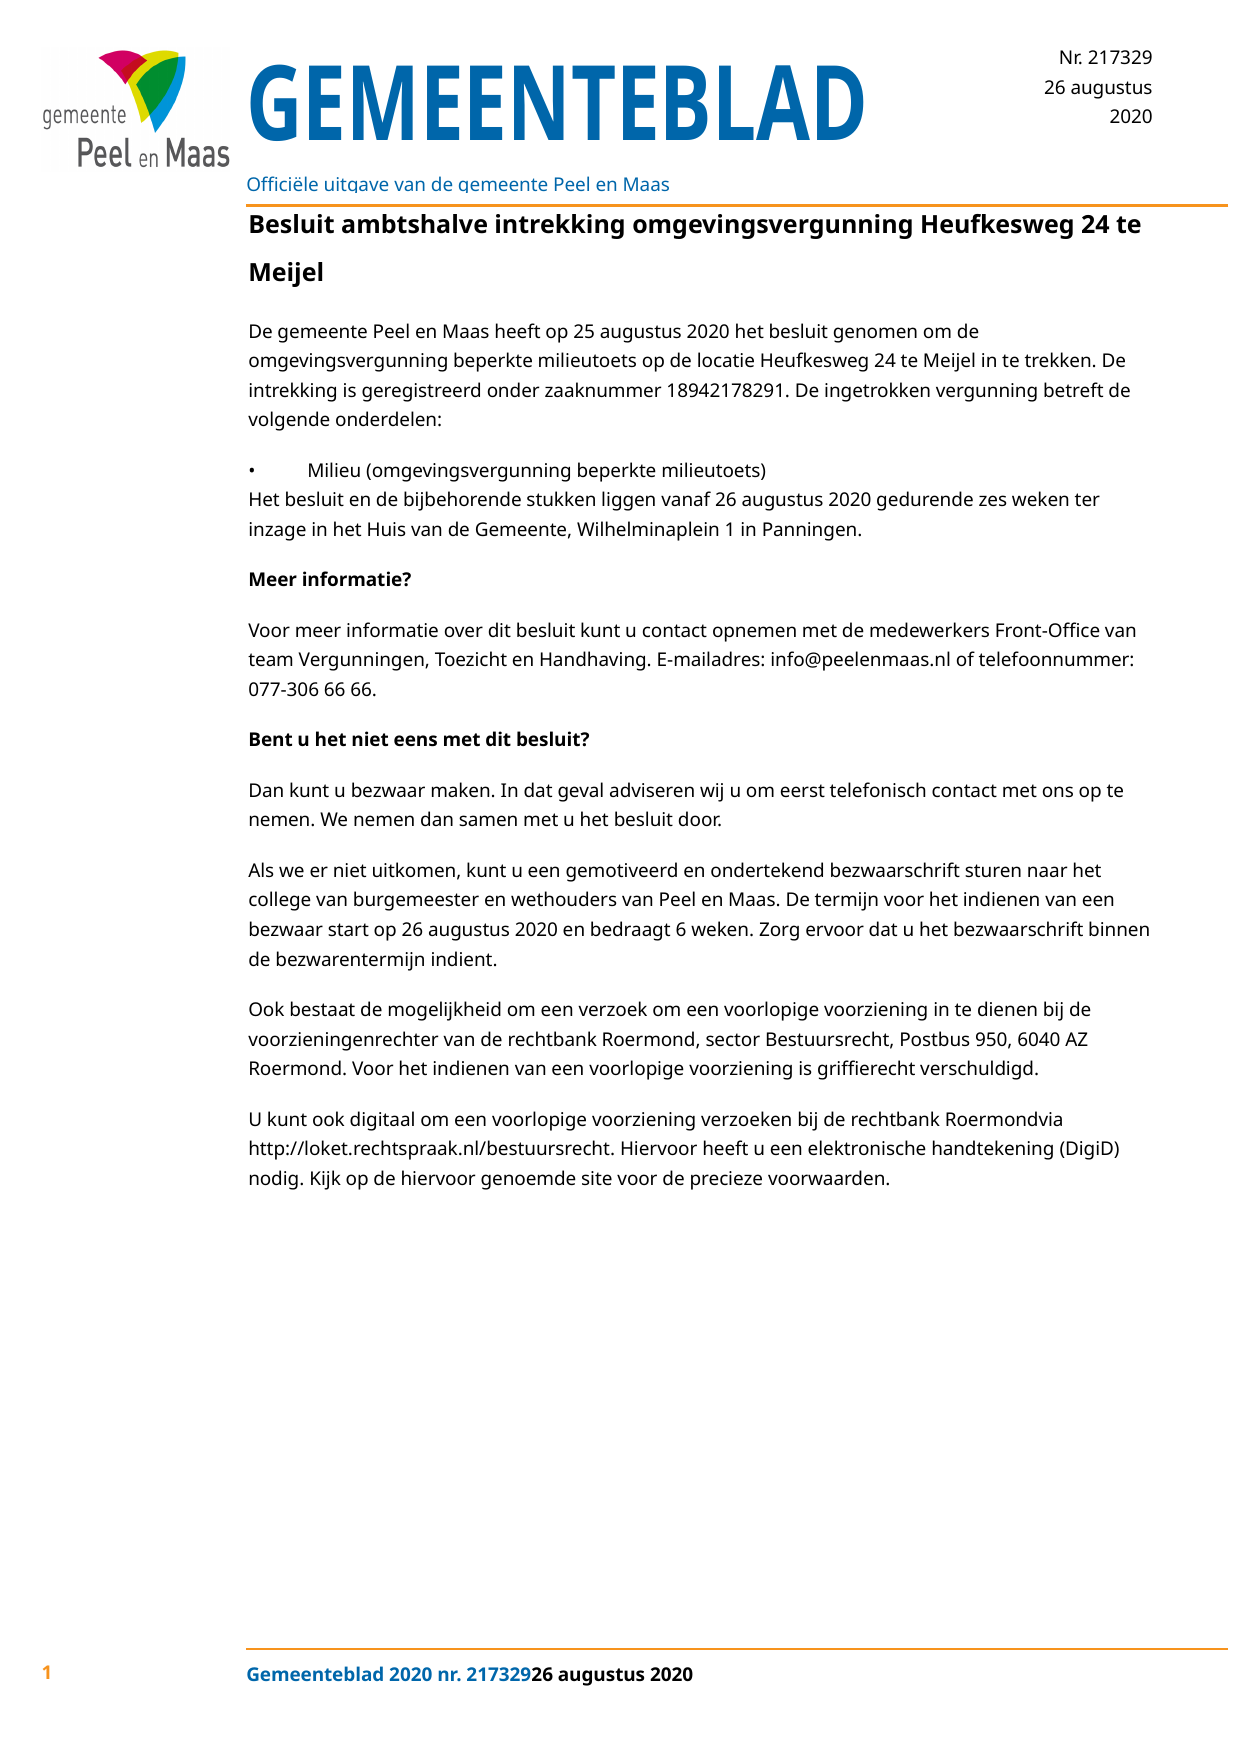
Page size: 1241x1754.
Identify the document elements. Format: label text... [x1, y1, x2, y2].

list Milieu (omgevingsvergunning beperkte milieutoets) [248, 457, 1152, 483]
text Bent u het niet eens met dit besluit? [248, 727, 1152, 752]
text Besluit ambtshalve intrekking omgevingsvergunning Heufkesweg 24 te Meijel [248, 207, 1152, 288]
text Als we er niet uitkomen, kunt u een gemotiveerd en ondertekend bezwaarschrift sturen naar het college van burgemeester en wethouders van Peel en Maas. De termijn voor het indienen van een bezwaar start op 26 augustus 2020 en bedraagt 6 weken. Zorg ervoor dat u het bezwaarschrift binnen de bezwarentermijn indient. [248, 857, 1152, 972]
text De gemeente Peel en Maas heeft op 25 augustus 2020 het besluit genomen om de omgevingsvergunning beperkte milieutoets op de locatie Heufkesweg 24 te Meijel in te trekken. De intrekking is geregistreerd onder zaaknummer 18942178291. De ingetrokken vergunning betreft de volgende onderdelen: [248, 318, 1152, 432]
text Het besluit en de bijbehorende stukken liggen vanaf 26 augustus 2020 gedurende zes weken ter inzage in het Huis van de Gemeente, Wilhelminaplein 1 in Panningen. [248, 487, 1152, 542]
text U kunt ook digitaal om een voorlopige voorziening verzoeken bij de rechtbank Roermondvia http://loket.rechtspraak.nl/bestuursrecht. Hiervoor heeft u een elektronische handtekening (DigiD) nodig. Kijk op de hiervoor genoemde site voor de precieze voorwaarden. [248, 1106, 1152, 1191]
text Voor meer informatie over dit besluit kunt u contact opnemen met de medewerkers Front-Office van team Vergunningen, Toezicht en Handhaving. E-mailadres: info@peelenmaas.nl of telefoonnummer: 077-306 66 66. [248, 617, 1152, 702]
text Ook bestaat de mogelijkheid om een verzoek om een voorlopige voorziening in te dienen bij de voorzieningenrechter van de rechtbank Roermond, sector Bestuursrecht, Postbus 950, 6040 AZ Roermond. Voor het indienen van een voorlopige voorziening is griffierecht verschuldigd. [248, 996, 1152, 1081]
text Meer informatie? [248, 567, 1152, 592]
text Dan kunt u bezwaar maken. In dat geval adviseren wij u om eerst telefonisch contact met ons op te nemen. We nemen dan samen met u het besluit door. [248, 777, 1152, 832]
picture [41, 47, 231, 172]
